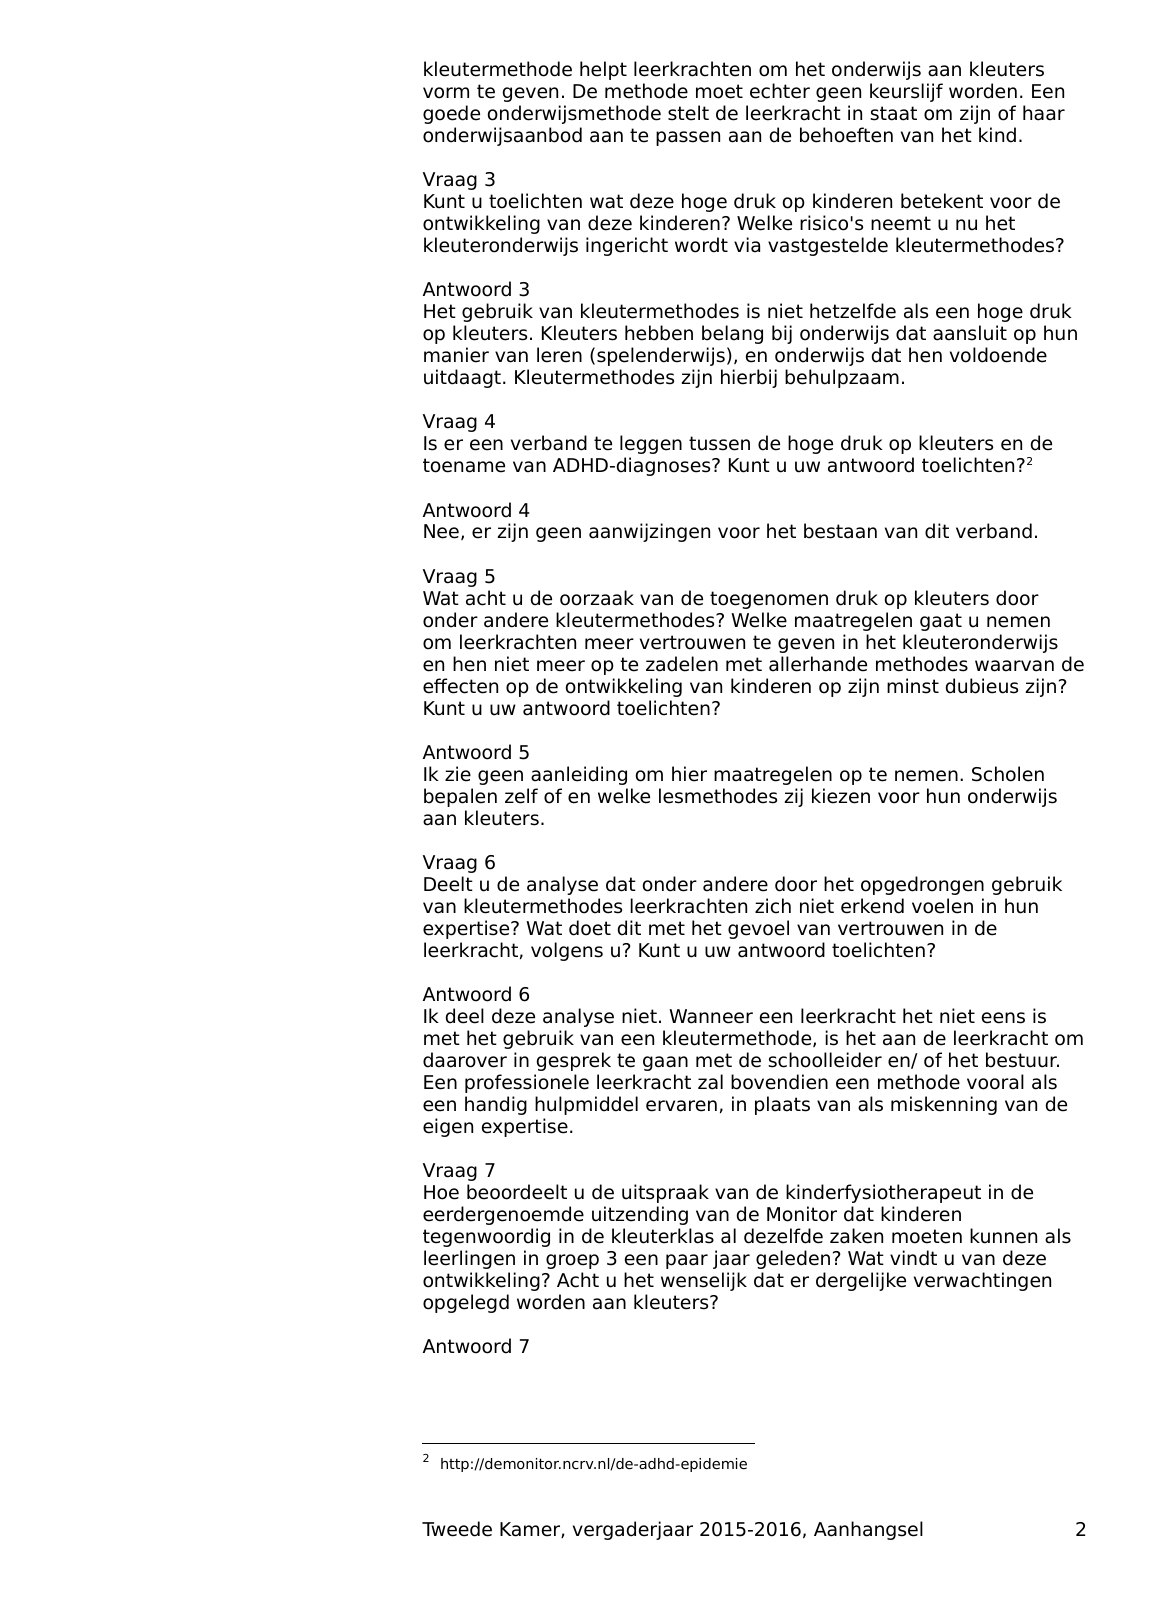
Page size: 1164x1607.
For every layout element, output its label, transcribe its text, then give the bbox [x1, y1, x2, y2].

text Ik deel deze analyse niet. Wanneer een leerkracht het niet eens is met het gebruik van een kleutermethode, is het aan de leerkracht om daarover in gesprek te gaan met de schoolleider en/ of het bestuur. Een professionele leerkracht zal bovendien een methode vooral als een handig hulpmiddel ervaren, in plaats van als miskenning van de eigen expertise. [422, 1006, 1087, 1138]
text Antwoord 3 [422, 279, 1087, 301]
text Vraag 7 [422, 1160, 1087, 1182]
text Kunt u toelichten wat deze hoge druk op kinderen betekent voor de ontwikkeling van deze kinderen? Welke risico's neemt u nu het kleuteronderwijs ingericht wordt via vastgestelde kleutermethodes? [422, 191, 1087, 257]
text Deelt u de analyse dat onder andere door het opgedrongen gebruik van kleutermethodes leerkrachten zich niet erkend voelen in hun expertise? Wat doet dit met het gevoel van vertrouwen in de leerkracht, volgens u? Kunt u uw antwoord toelichten? [422, 874, 1087, 962]
text Antwoord 5 [422, 742, 1087, 764]
text http://demonitor.ncrv.nl/de-adhd-epidemie [422, 1452, 1087, 1474]
text Het gebruik van kleutermethodes is niet hetzelfde als een hoge druk op kleuters. Kleuters hebben belang bij onderwijs dat aansluit op hun manier van leren (spelenderwijs), en onderwijs dat hen voldoende uitdaagt. Kleutermethodes zijn hierbij behulpzaam. [422, 301, 1087, 389]
text Antwoord 7 [422, 1336, 1087, 1358]
text Vraag 3 [422, 169, 1087, 191]
text Antwoord 6 [422, 984, 1087, 1006]
text Hoe beoordeelt u de uitspraak van de kinderfysiotherapeut in de eerdergenoemde uitzending van de Monitor dat kinderen tegenwoordig in de kleuterklas al dezelfde zaken moeten kunnen als leerlingen in groep 3 een paar jaar geleden? Wat vindt u van deze ontwikkeling? Acht u het wenselijk dat er dergelijke verwachtingen opgelegd worden aan kleuters? [422, 1182, 1087, 1314]
text Wat acht u de oorzaak van de toegenomen druk op kleuters door onder andere kleutermethodes? Welke maatregelen gaat u nemen om leerkrachten meer vertrouwen te geven in het kleuteronderwijs en hen niet meer op te zadelen met allerhande methodes waarvan de effecten op de ontwikkeling van kinderen op zijn minst dubieus zijn? Kunt u uw antwoord toelichten? [422, 588, 1087, 719]
text Vraag 6 [422, 852, 1087, 874]
text Is er een verband te leggen tussen de hoge druk op kleuters en de toename van ADHD-diagnoses? Kunt u uw antwoord toelichten? [422, 433, 1087, 477]
text kleutermethode helpt leerkrachten om het onderwijs aan kleuters vorm te geven. De methode moet echter geen keurslijf worden. Een goede onderwijsmethode stelt de leerkracht in staat om zijn of haar onderwijsaanbod aan te passen aan de behoeften van het kind. [422, 59, 1087, 147]
text Vraag 5 [422, 566, 1087, 588]
text Antwoord 4 [422, 499, 1087, 521]
text Nee, er zijn geen aanwijzingen voor het bestaan van dit verband. [422, 521, 1087, 543]
text Vraag 4 [422, 411, 1087, 433]
text Ik zie geen aanleiding om hier maatregelen op te nemen. Scholen bepalen zelf of en welke lesmethodes zij kiezen voor hun onderwijs aan kleuters. [422, 764, 1087, 829]
